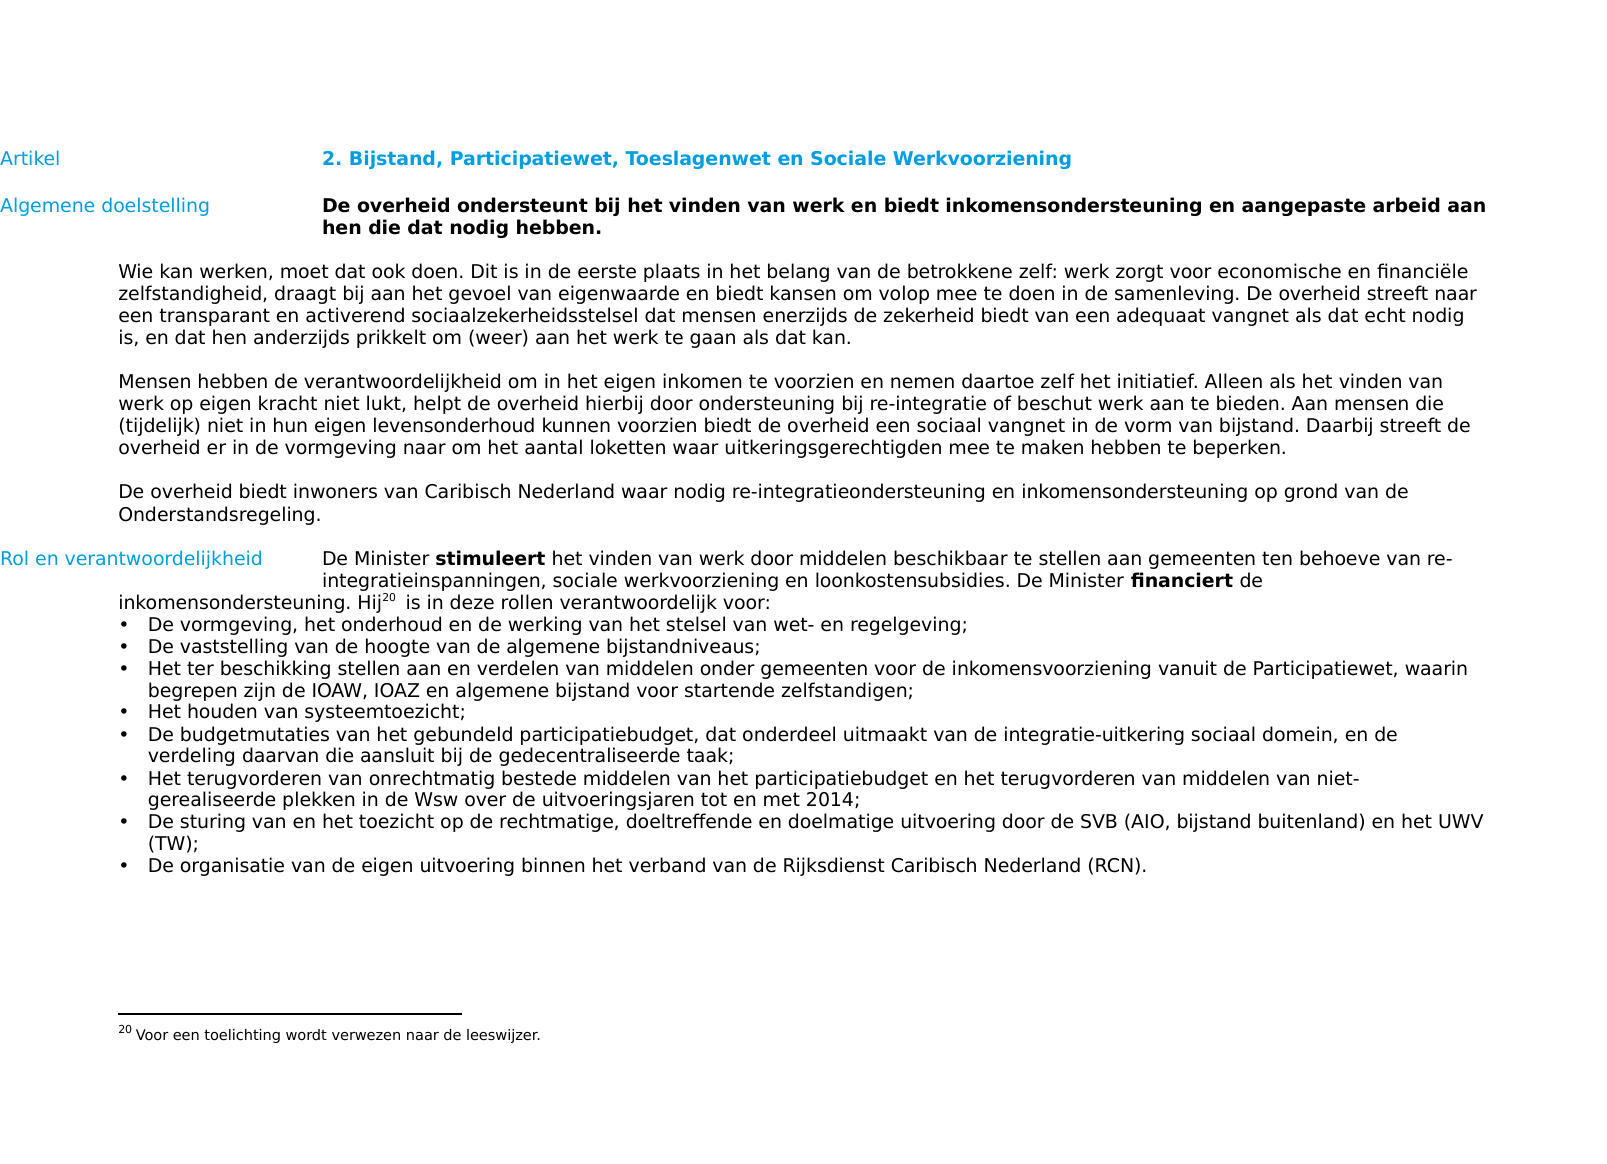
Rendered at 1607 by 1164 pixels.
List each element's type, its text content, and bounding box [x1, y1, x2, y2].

text De overheid ondersteunt bij het vinden van werk en biedt inkomensondersteuning en aangepaste arbeid aan hen die dat nodig hebben. [0, 195, 1488, 239]
text • De vaststelling van de hoogte van de algemene bijstandniveaus; [118, 636, 1488, 657]
text • De vormgeving, het onderhoud en de werking van het stelsel van wet- en regelgeving; [118, 613, 1488, 636]
text • Het houden van systeemtoezicht; [118, 701, 1488, 723]
text De overheid biedt inwoners van Caribisch Nederland waar nodig re-integratieondersteuning en inkomensondersteuning op grond van de Onderstandsregeling. [118, 481, 1488, 525]
text De Minister stimuleert het vinden van werk door middelen beschikbaar te stellen aan gemeenten ten behoeve van re-integratieinspanningen, sociale werkvoorziening en loonkostensubsidies. De Minister financiert de inkomensondersteuning. Hij is in deze rollen verantwoordelijk voor: [0, 548, 1488, 613]
text Algemene doelstelling [0, 195, 322, 217]
text • De organisatie van de eigen uitvoering binnen het verband van de Rijksdienst Caribisch Nederland (RCN). [118, 855, 1488, 877]
text Rol en verantwoordelijkheid [0, 548, 322, 569]
text • Het ter beschikking stellen aan en verdelen van middelen onder gemeenten voor de inkomensvoorziening vanuit de Participatiewet, waarin begrepen zijn de IOAW, IOAZ en algemene bijstand voor startende zelfstandigen; [118, 657, 1488, 701]
text • De sturing van en het toezicht op de rechtmatige, doeltreffende en doelmatige uitvoering door de SVB (AIO, bijstand buitenland) en het UWV (TW); [118, 811, 1488, 855]
text • De budgetmutaties van het gebundeld participatiebudget, dat onderdeel uitmaakt van de integratie-uitkering sociaal domein, en de verdeling daarvan die aansluit bij de gedecentraliseerde taak; [118, 723, 1488, 767]
text • Het terugvorderen van onrechtmatig bestede middelen van het participatiebudget en het terugvorderen van middelen van niet-gerealiseerde plekken in de Wsw over de uitvoeringsjaren tot en met 2014; [118, 767, 1488, 811]
text Voor een toelichting wordt verwezen naar de leeswijzer. [118, 1023, 1488, 1045]
text Mensen hebben de verantwoordelijkheid om in het eigen inkomen te voorzien en nemen daartoe zelf het initiatief. Alleen als het vinden van werk op eigen kracht niet lukt, helpt de overheid hierbij door ondersteuning bij re-integratie of beschut werk aan te bieden. Aan mensen die (tijdelijk) niet in hun eigen levensonderhoud kunnen voorzien biedt de overheid een sociaal vangnet in de vorm van bijstand. Daarbij streeft de overheid er in de vormgeving naar om het aantal loketten waar uitkeringsgerechtigden mee te maken hebben te beperken. [118, 371, 1488, 459]
text Wie kan werken, moet dat ook doen. Dit is in de eerste plaats in het belang van de betrokkene zelf: werk zorgt voor economische en financiële zelfstandigheid, draagt bij aan het gevoel van eigenwaarde en biedt kansen om volop mee te doen in de samenleving. De overheid streeft naar een transparant en activerend sociaalzekerheidsstelsel dat mensen enerzijds de zekerheid biedt van een adequaat vangnet als dat echt nodig is, en dat hen anderzijds prikkelt om (weer) aan het werk te gaan als dat kan. [118, 261, 1488, 349]
subtitle 2. Bijstand, Participatiewet, Toeslagenwet en Sociale Werkvoorziening [0, 148, 1488, 178]
text Artikel [0, 148, 322, 170]
